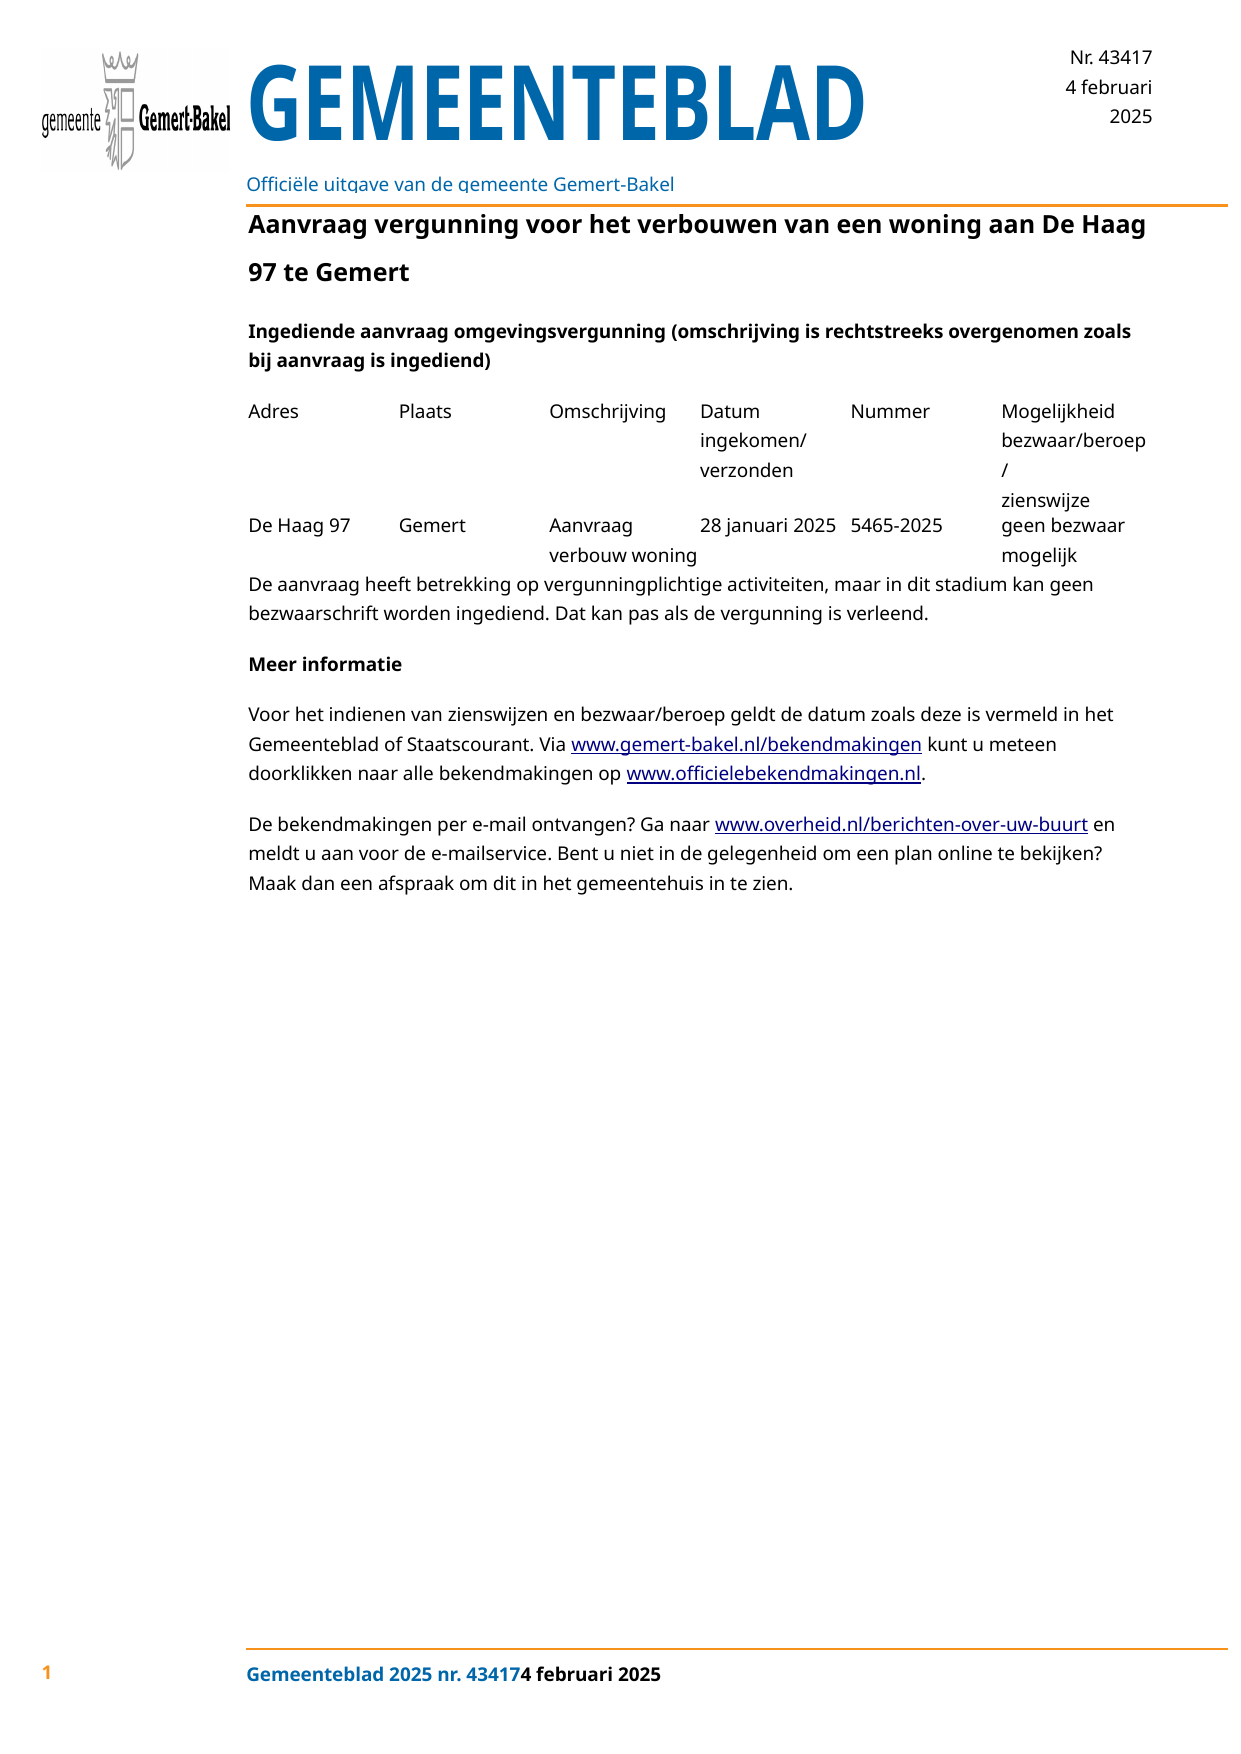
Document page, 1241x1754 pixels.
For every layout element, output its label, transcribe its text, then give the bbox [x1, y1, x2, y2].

text De bekendmakingen per e-mail ontvangen? Ga naar www.overheid.nl/berichten-over-uw-buurt en meldt u aan voor de e-mailservice. Bent u niet in de gelegenheid om een plan online te bekijken? Maak dan een afspraak om dit in het gemeentehuis in te zien. [248, 811, 1152, 896]
table_cell geen bezwaar mogelijk [1001, 513, 1152, 568]
table_cell 28 januari 2025 [700, 513, 850, 568]
table_header Datum ingekomen/ verzonden [700, 398, 850, 512]
table_cell Gemert [399, 513, 549, 568]
text Voor het indienen van zienswijzen en bezwaar/beroep geldt de datum zoals deze is vermeld in het Gemeenteblad of Staatscourant. Via www.gemert-bakel.nl/bekendmakingen kunt u meteen doorklikken naar alle bekendmakingen op www.officielebekendmakingen.nl. [248, 701, 1152, 786]
table_header Omschrijving [549, 398, 700, 512]
table_header Nummer [850, 398, 1001, 512]
table_cell 5465-2025 [850, 513, 1001, 568]
picture [41, 47, 231, 172]
table_header Plaats [399, 398, 549, 512]
text De aanvraag heeft betrekking op vergunningplichtige activiteiten, maar in dit stadium kan geen bezwaarschrift worden ingediend. Dat kan pas als de vergunning is verleend. [248, 571, 1152, 626]
text Meer informatie [248, 651, 1152, 677]
text Aanvraag vergunning voor het verbouwen van een woning aan De Haag 97 te Gemert [248, 207, 1152, 288]
table_cell De Haag 97 [248, 513, 398, 568]
table_cell Aanvraag verbouw woning [549, 513, 700, 568]
text Ingediende aanvraag omgevingsvergunning (omschrijving is rechtstreeks overgenomen zoals bij aanvraag is ingediend) [248, 318, 1152, 373]
table_header Adres [248, 398, 398, 512]
table_header Mogelijkheid bezwaar/beroep/ zienswijze [1001, 398, 1152, 512]
